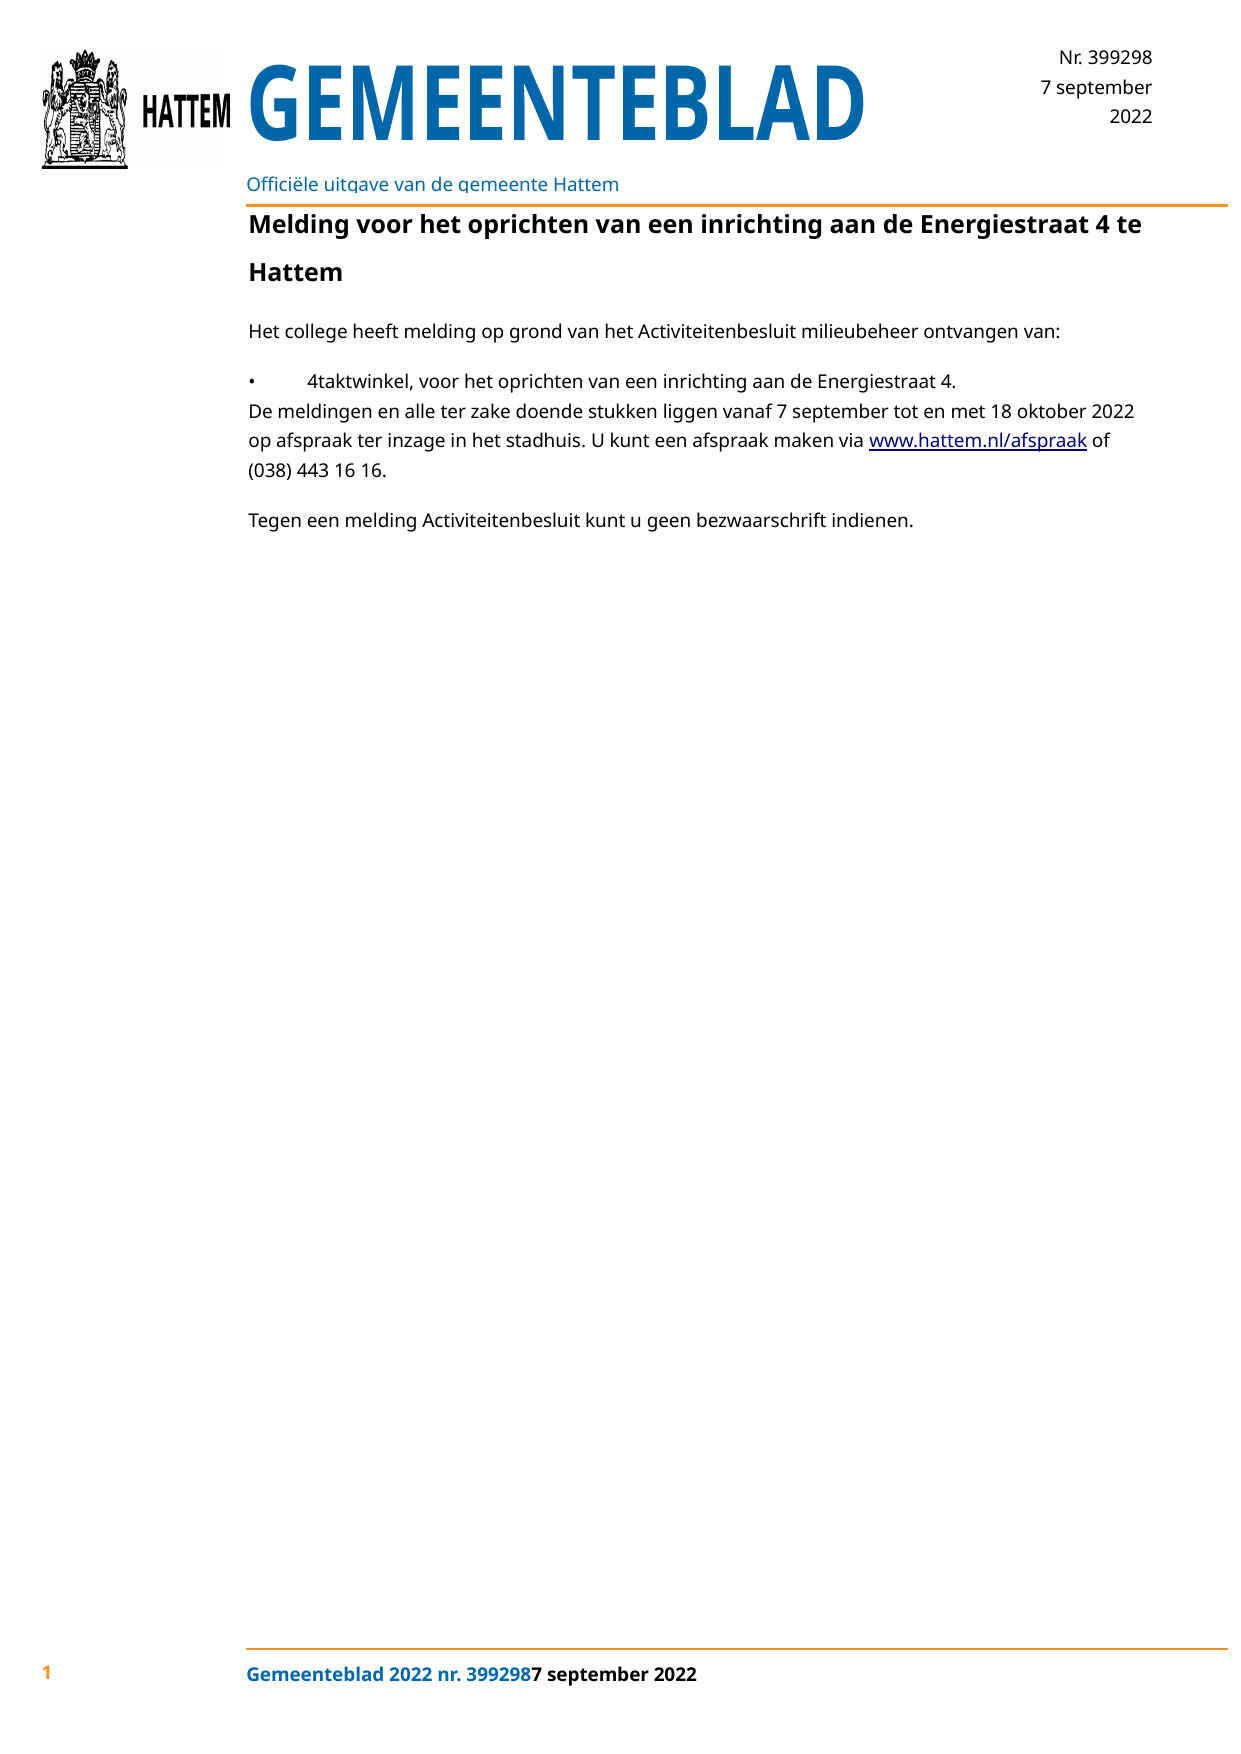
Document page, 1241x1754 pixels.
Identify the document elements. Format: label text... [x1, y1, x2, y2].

text Melding voor het oprichten van een inrichting aan de Energiestraat 4 te Hattem [248, 207, 1152, 288]
text Het college heeft melding op grond van het Activiteitenbesluit milieubeheer ontvangen van: [248, 318, 1152, 344]
picture [41, 47, 231, 172]
list 4taktwinkel, voor het oprichten van een inrichting aan de Energiestraat 4. [248, 368, 1152, 394]
text Tegen een melding Activiteitenbesluit kunt u geen bezwaarschrift indienen. [248, 507, 1152, 533]
text De meldingen en alle ter zake doende stukken liggen vanaf 7 september tot en met 18 oktober 2022 op afspraak ter inzage in het stadhuis. U kunt een afspraak maken via www.hattem.nl/afspraak of (038) 443 16 16. [248, 398, 1152, 483]
